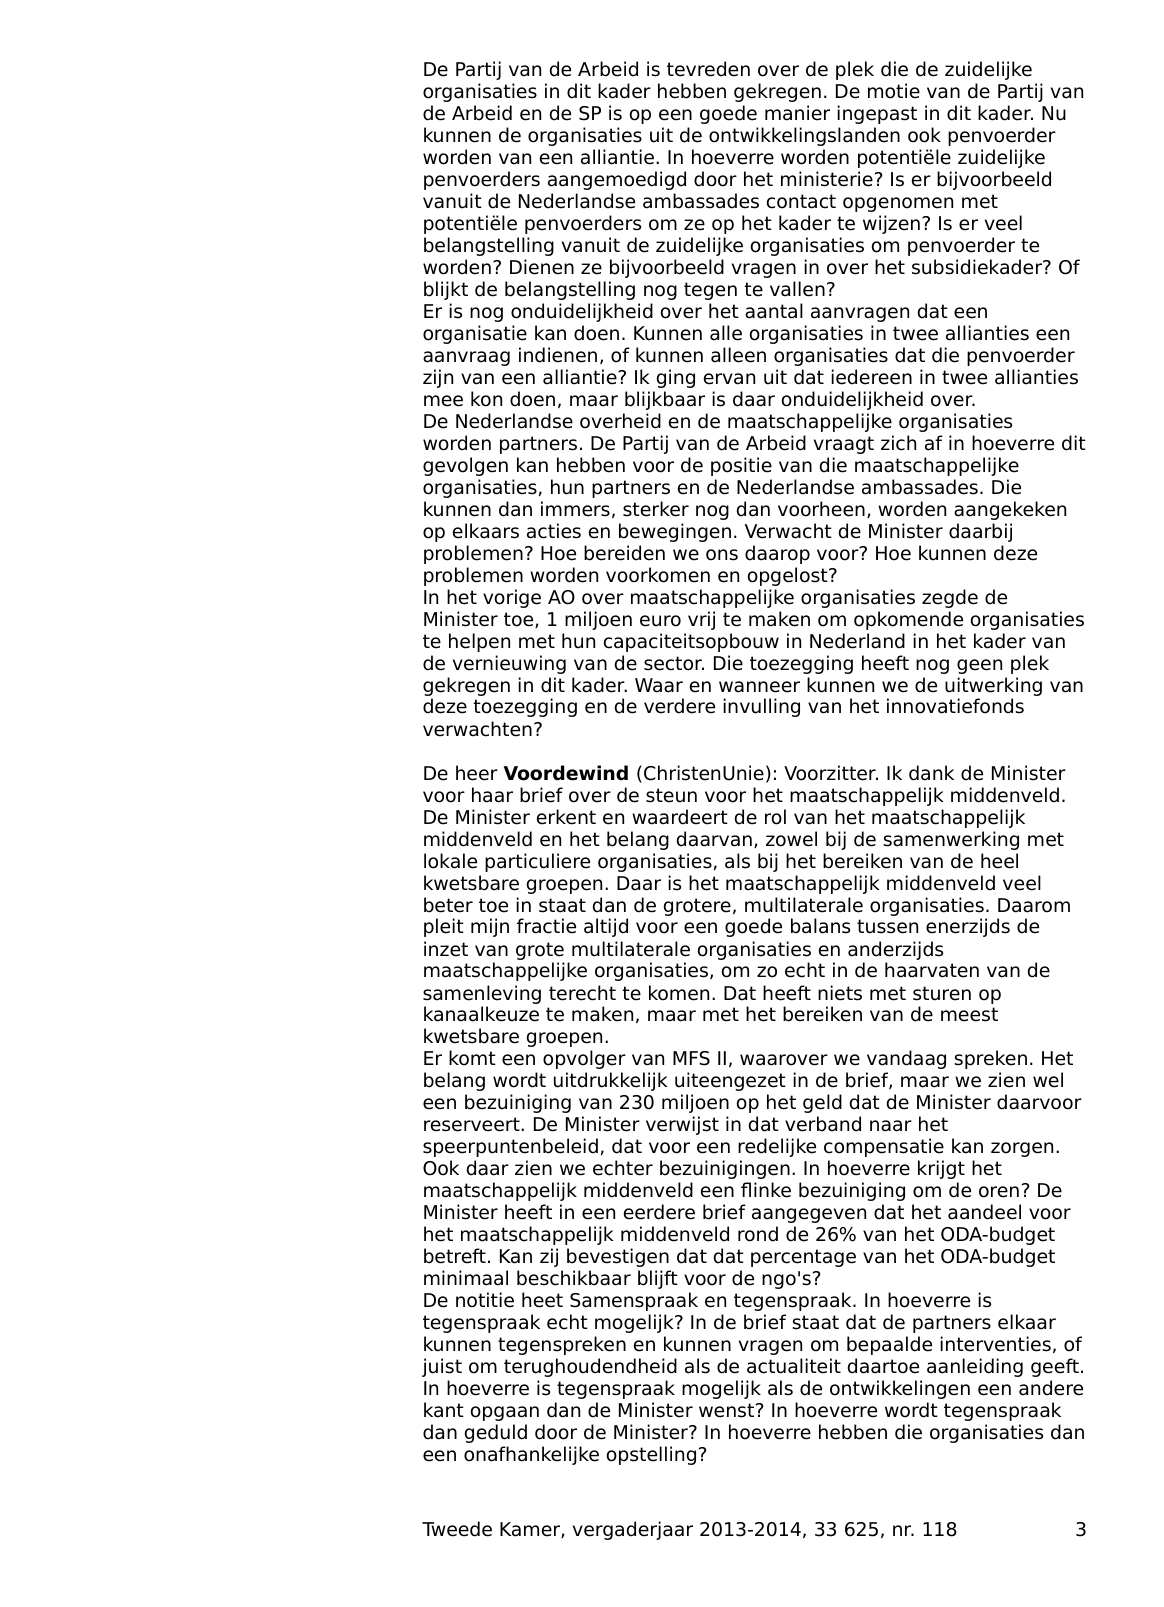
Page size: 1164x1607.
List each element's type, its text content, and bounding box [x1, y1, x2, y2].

text De Partij van de Arbeid is tevreden over de plek die de zuidelijke organisaties in dit kader hebben gekregen. De motie van de Partij van de Arbeid en de SP is op een goede manier ingepast in dit kader. Nu kunnen de organisaties uit de ontwikkelingslanden ook penvoerder worden van een alliantie. In hoeverre worden potentiële zuidelijke penvoerders aangemoedigd door het ministerie? Is er bijvoorbeeld vanuit de Nederlandse ambassades contact opgenomen met potentiële penvoerders om ze op het kader te wijzen? Is er veel belangstelling vanuit de zuidelijke organisaties om penvoerder te worden? Dienen ze bijvoorbeeld vragen in over het subsidiekader? Of blijkt de belangstelling nog tegen te vallen? [422, 59, 1087, 301]
text De notitie heet Samenspraak en tegenspraak. In hoeverre is tegenspraak echt mogelijk? In de brief staat dat de partners elkaar kunnen tegenspreken en kunnen vragen om bepaalde interventies, of juist om terughoudendheid als de actualiteit daartoe aanleiding geeft. In hoeverre is tegenspraak mogelijk als de ontwikkelingen een andere kant opgaan dan de Minister wenst? In hoeverre wordt tegenspraak dan geduld door de Minister? In hoeverre hebben die organisaties dan een onafhankelijke opstelling? [422, 1290, 1087, 1466]
text Er komt een opvolger van MFS II, waarover we vandaag spreken. Het belang wordt uitdrukkelijk uiteengezet in de brief, maar we zien wel een bezuiniging van 230 miljoen op het geld dat de Minister daarvoor reserveert. De Minister verwijst in dat verband naar het speerpuntenbeleid, dat voor een redelijke compensatie kan zorgen. Ook daar zien we echter bezuinigingen. In hoeverre krijgt het maatschappelijk middenveld een flinke bezuiniging om de oren? De Minister heeft in een eerdere brief aangegeven dat het aandeel voor het maatschappelijk middenveld rond de 26% van het ODA-budget betreft. Kan zij bevestigen dat dat percentage van het ODA-budget minimaal beschikbaar blijft voor de ngo's? [422, 1048, 1087, 1290]
text De Nederlandse overheid en de maatschappelijke organisaties worden partners. De Partij van de Arbeid vraagt zich af in hoeverre dit gevolgen kan hebben voor de positie van die maatschappelijke organisaties, hun partners en de Nederlandse ambassades. Die kunnen dan immers, sterker nog dan voorheen, worden aangekeken op elkaars acties en bewegingen. Verwacht de Minister daarbij problemen? Hoe bereiden we ons daarop voor? Hoe kunnen deze problemen worden voorkomen en opgelost? [422, 411, 1087, 587]
text Er is nog onduidelijkheid over het aantal aanvragen dat een organisatie kan doen. Kunnen alle organisaties in twee allianties een aanvraag indienen, of kunnen alleen organisaties dat die penvoerder zijn van een alliantie? Ik ging ervan uit dat iedereen in twee allianties mee kon doen, maar blijkbaar is daar onduidelijkheid over. [422, 301, 1087, 411]
text De heer Voordewind (ChristenUnie): Voorzitter. Ik dank de Minister voor haar brief over de steun voor het maatschappelijk middenveld. De Minister erkent en waardeert de rol van het maatschappelijk middenveld en het belang daarvan, zowel bij de samenwerking met lokale particuliere organisaties, als bij het bereiken van de heel kwetsbare groepen. Daar is het maatschappelijk middenveld veel beter toe in staat dan de grotere, multilaterale organisaties. Daarom pleit mijn fractie altijd voor een goede balans tussen enerzijds de inzet van grote multilaterale organisaties en anderzijds maatschappelijke organisaties, om zo echt in de haarvaten van de samenleving terecht te komen. Dat heeft niets met sturen op kanaalkeuze te maken, maar met het bereiken van de meest kwetsbare groepen. [422, 763, 1087, 1048]
text In het vorige AO over maatschappelijke organisaties zegde de Minister toe, 1 miljoen euro vrij te maken om opkomende organisaties te helpen met hun capaciteitsopbouw in Nederland in het kader van de vernieuwing van de sector. Die toezegging heeft nog geen plek gekregen in dit kader. Waar en wanneer kunnen we de uitwerking van deze toezegging en de verdere invulling van het innovatiefonds verwachten? [422, 587, 1087, 740]
